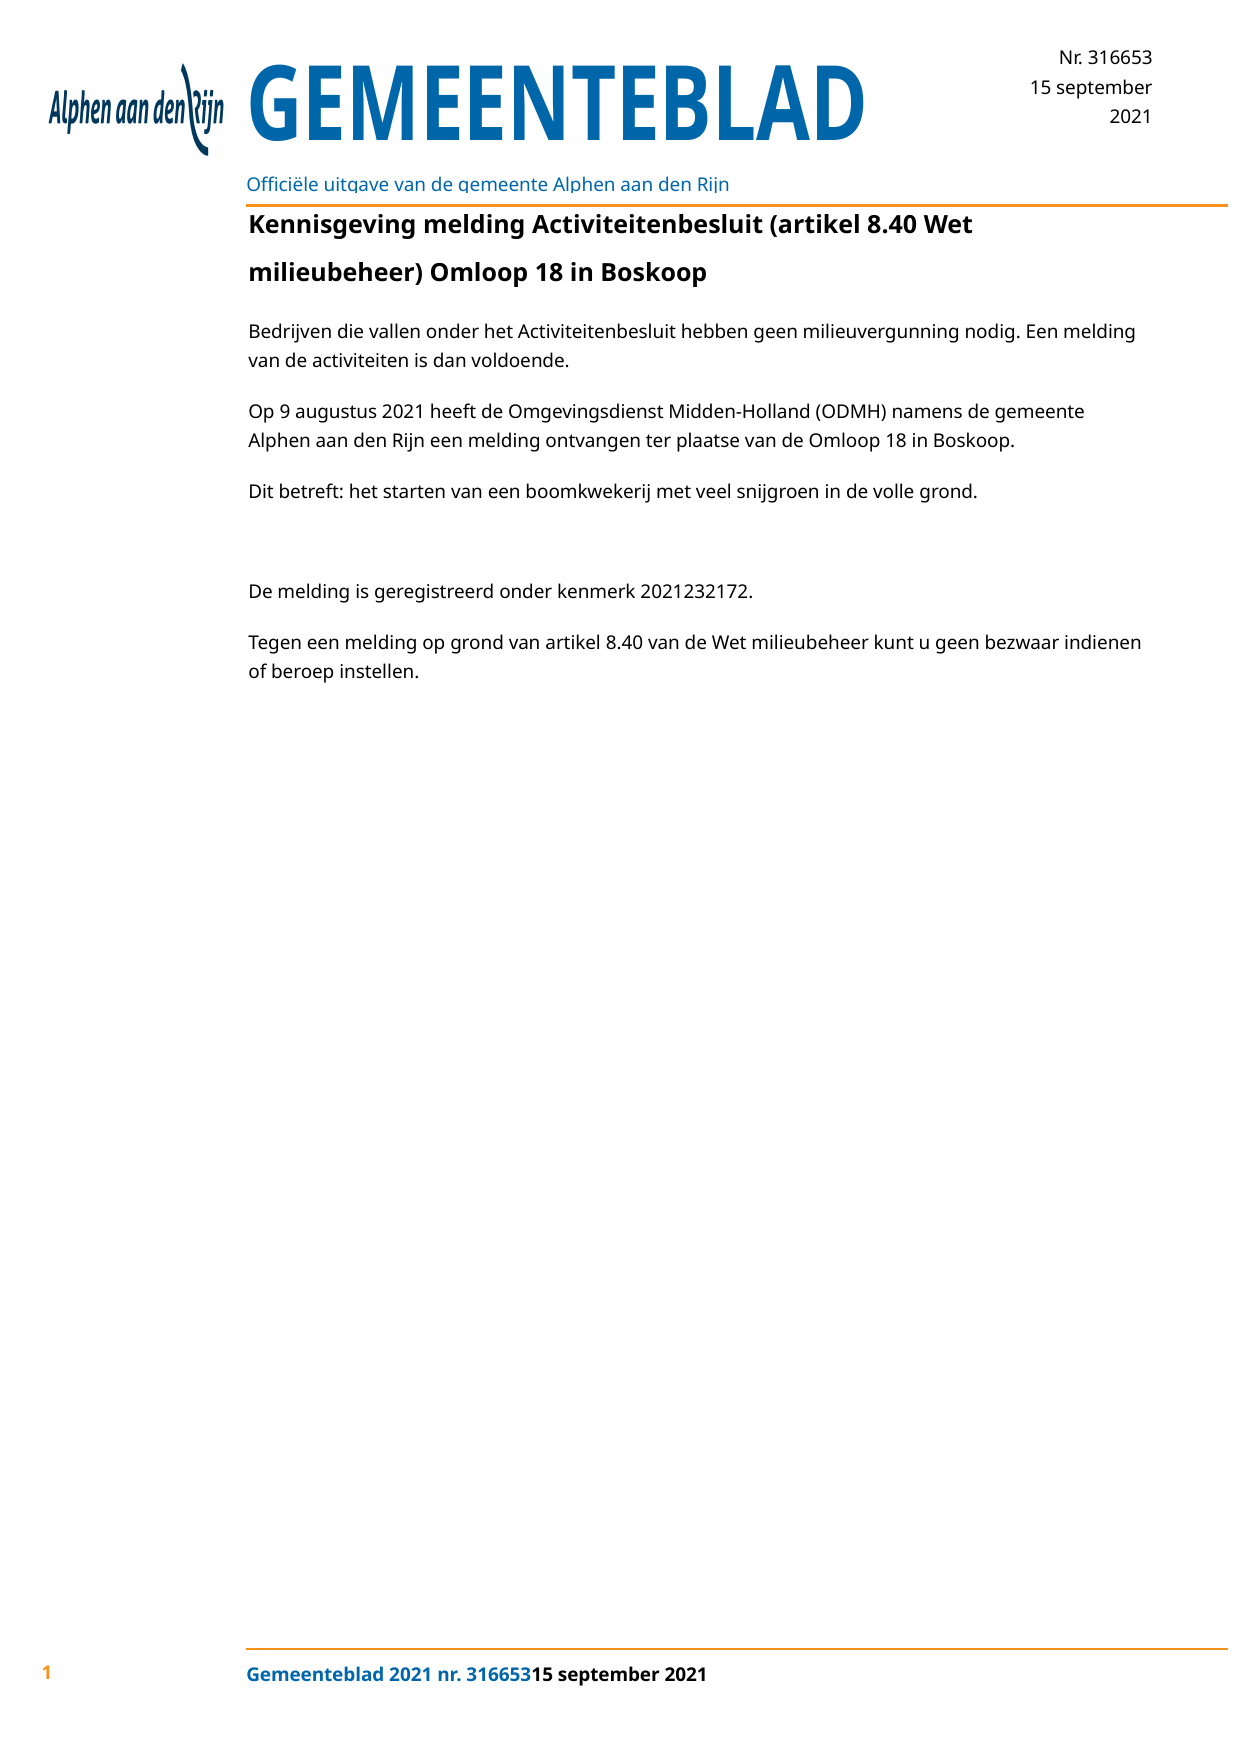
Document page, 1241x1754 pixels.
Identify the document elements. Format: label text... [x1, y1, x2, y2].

text Kennisgeving melding Activiteitenbesluit (artikel 8.40 Wet milieubeheer) Omloop 18 in Boskoop [248, 207, 1152, 288]
text Op 9 augustus 2021 heeft de Omgevingsdienst Midden-Holland (ODMH) namens de gemeente Alphen aan den Rijn een melding ontvangen ter plaatse van de Omloop 18 in Boskoop. [248, 398, 1152, 453]
picture [41, 47, 231, 172]
text Dit betreft: het starten van een boomkwekerij met veel snijgroen in de volle grond. [248, 478, 1152, 504]
text De melding is geregistreerd onder kenmerk 2021232172. [248, 579, 1152, 604]
text Bedrijven die vallen onder het Activiteitenbesluit hebben geen milieuvergunning nodig. Een melding van de activiteiten is dan voldoende. [248, 318, 1152, 373]
text Tegen een melding op grond van artikel 8.40 van de Wet milieubeheer kunt u geen bezwaar indienen of beroep instellen. [248, 629, 1152, 684]
